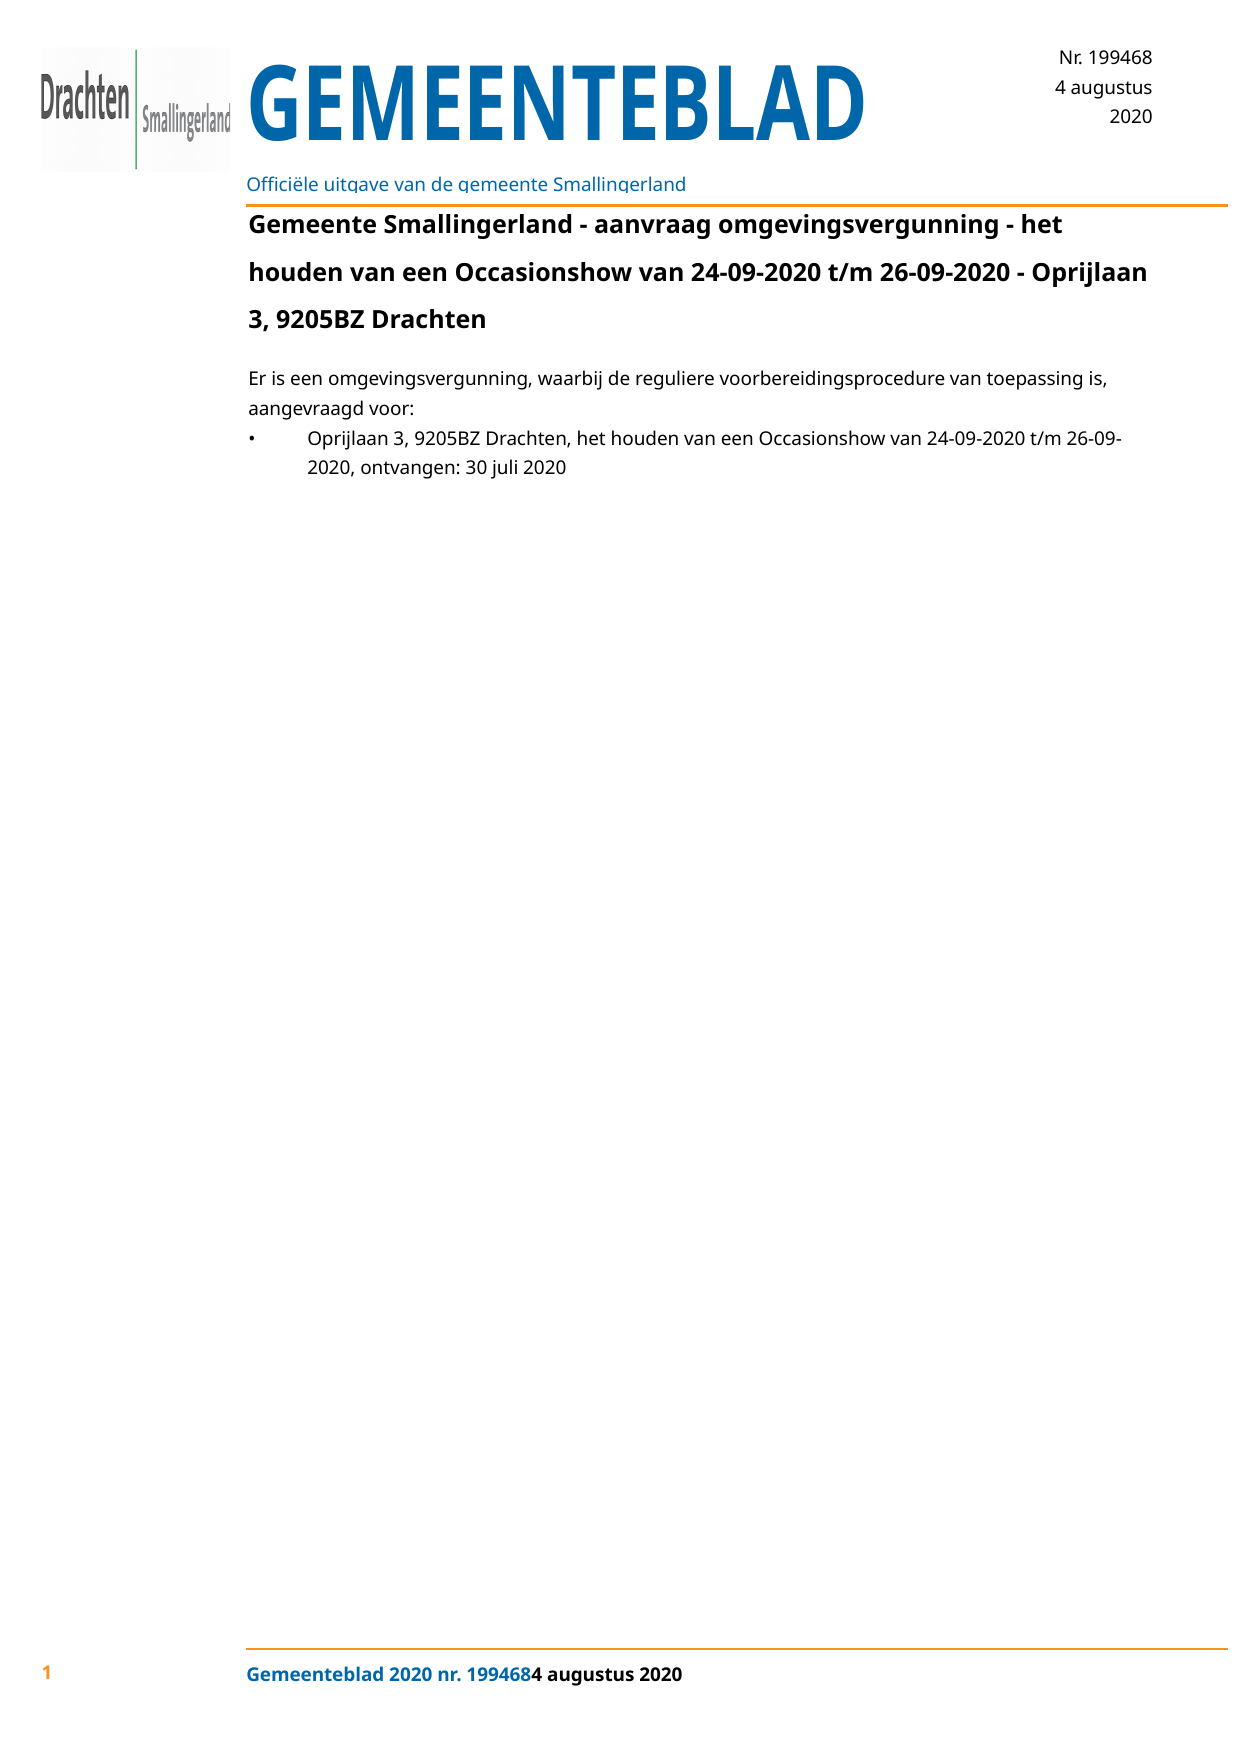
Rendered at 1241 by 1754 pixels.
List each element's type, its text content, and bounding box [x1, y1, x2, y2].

picture [41, 47, 231, 172]
list Oprijlaan 3, 9205BZ Drachten, het houden van een Occasionshow van 24-09-2020 t/m 26-09-2020, ontvangen: 30 juli 2020 [248, 425, 1152, 480]
text Er is een omgevingsvergunning, waarbij de reguliere voorbereidingsprocedure van toepassing is, aangevraagd voor: [248, 366, 1152, 421]
text Gemeente Smallingerland - aanvraag omgevingsvergunning - het houden van een Occasionshow van 24-09-2020 t/m 26-09-2020 - Oprijlaan 3, 9205BZ Drachten [248, 207, 1152, 336]
